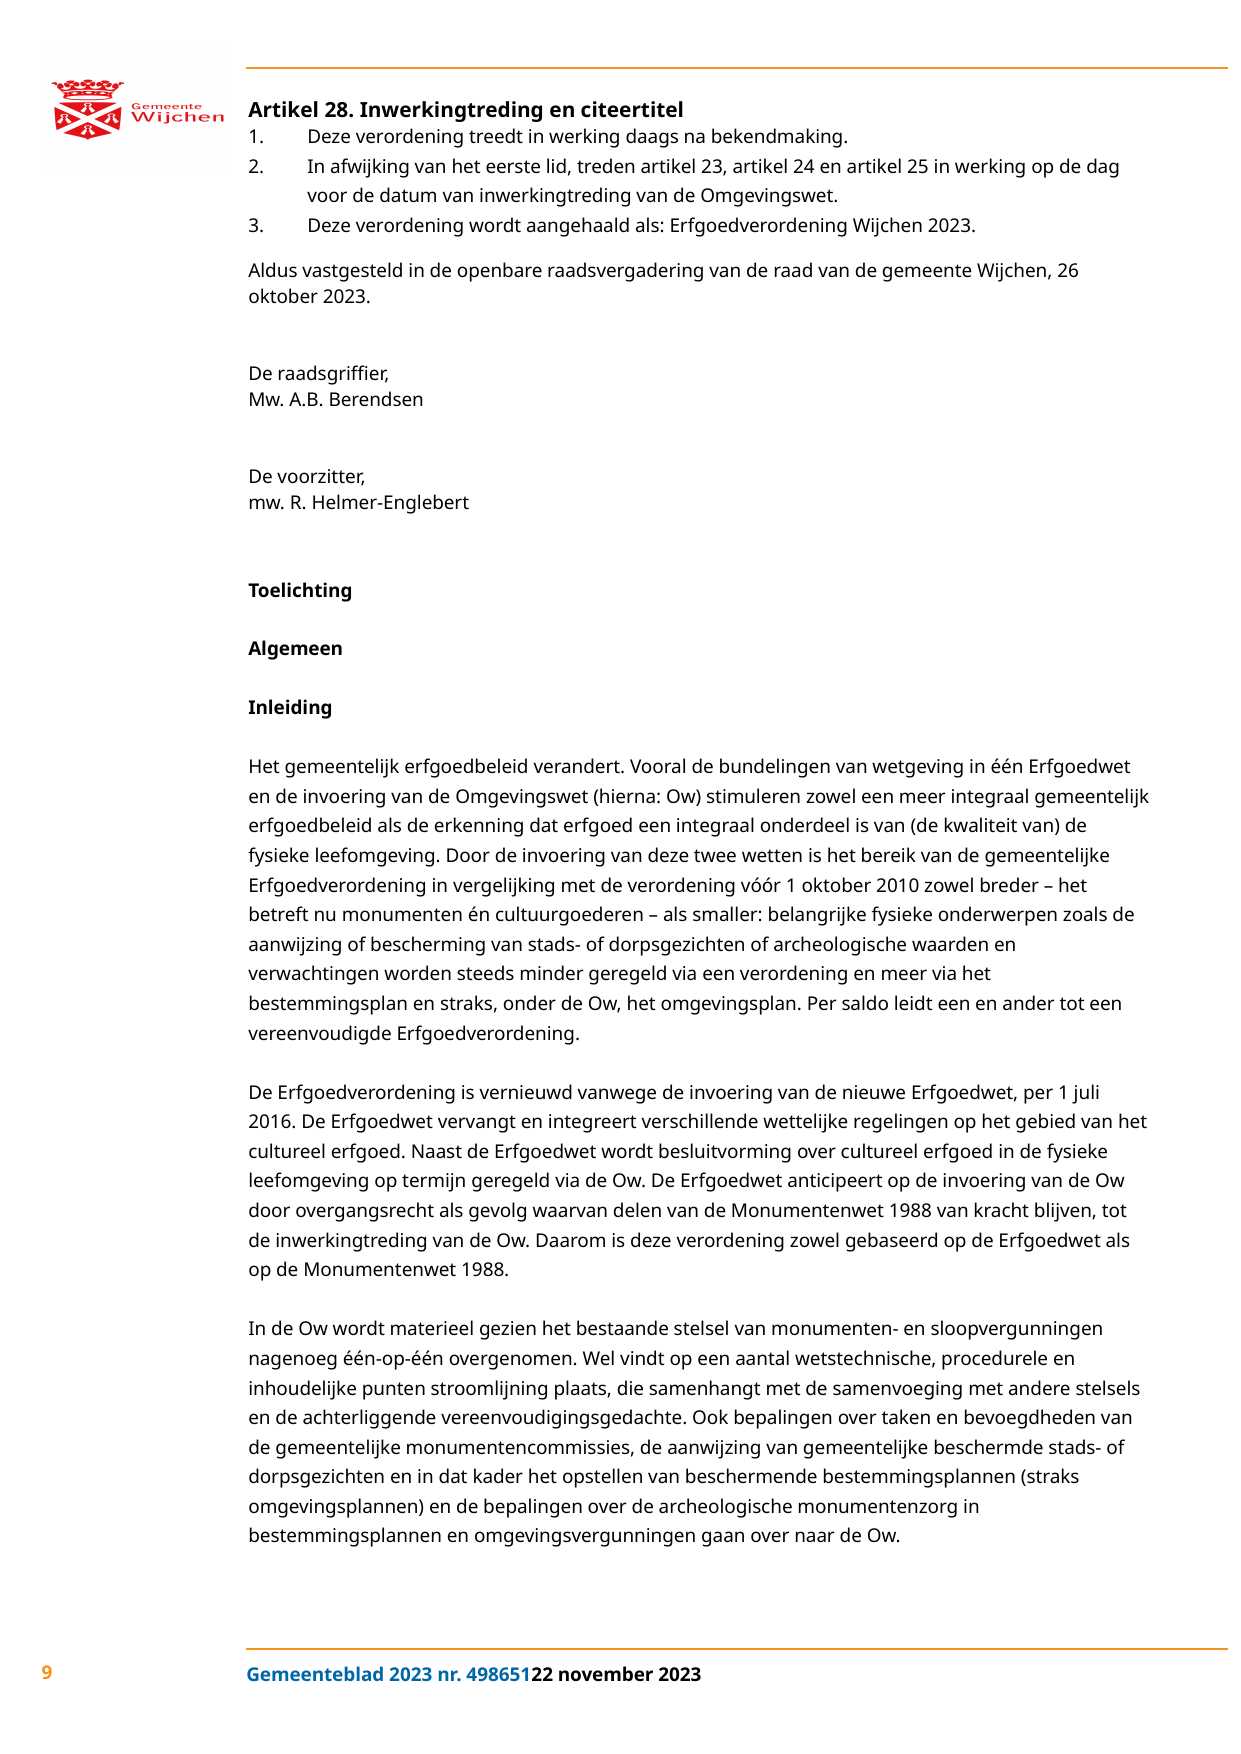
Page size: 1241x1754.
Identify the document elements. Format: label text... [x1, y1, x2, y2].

text Toelichting [248, 566, 1152, 606]
text Artikel 28. Inwerkingtreding en citeertitel [248, 95, 1152, 123]
text mw. R. Helmer-Englebert [248, 489, 1152, 515]
list Deze verordening treedt in werking daags na bekendmaking. [248, 123, 1152, 149]
text Aldus vastgesteld in de openbare raadsvergadering van de raad van de gemeente Wijchen, 26 oktober 2023. [248, 258, 1152, 309]
text Algemeen [248, 635, 1152, 661]
list In afwijking van het eerste lid, treden artikel 23, artikel 24 en artikel 25 in werking op de dag voor de datum van inwerkingtreding van de Omgevingswet. [248, 153, 1152, 208]
text De Erfgoedverordening is vernieuwd vanwege de invoering van de nieuwe Erfgoedwet, per 1 juli 2016. De Erfgoedwet vervangt en integreert verschillende wettelijke regelingen op het gebied van het cultureel erfgoed. Naast de Erfgoedwet wordt besluitvorming over cultureel erfgoed in de fysieke leefomgeving op termijn geregeld via de Ow. De Erfgoedwet anticipeert op de invoering van de Ow door overgangsrecht als gevolg waarvan delen van de Monumentenwet 1988 van kracht blijven, tot de inwerkingtreding van de Ow. Daarom is deze verordening zowel gebaseerd op de Erfgoedwet als op de Monumentenwet 1988. [248, 1079, 1152, 1282]
text De voorzitter, [248, 463, 1152, 489]
text Mw. A.B. Berendsen [248, 386, 1152, 412]
text Het gemeentelijk erfgoedbeleid verandert. Vooral de bundelingen van wetgeving in één Erfgoedwet en de invoering van de Omgevingswet (hierna: Ow) stimuleren zowel een meer integraal gemeentelijk erfgoedbeleid als de erkenning dat erfgoed een integraal onderdeel is van (de kwaliteit van) de fysieke leefomgeving. Door de invoering van deze twee wetten is het bereik van de gemeentelijke Erfgoedverordening in vergelijking met de verordening vóór 1 oktober 2010 zowel breder – het betreft nu monumenten én cultuurgoederen – als smaller: belangrijke fysieke onderwerpen zoals de aanwijzing of bescherming van stads- of dorpsgezichten of archeologische waarden en verwachtingen worden steeds minder geregeld via een verordening en meer via het bestemmingsplan en straks, onder de Ow, het omgevingsplan. Per saldo leidt een en ander tot een vereenvoudigde Erfgoedverordening. [248, 753, 1152, 1046]
text Inleiding [248, 694, 1152, 720]
picture [41, 47, 231, 172]
text De raadsgriffier, [248, 361, 1152, 386]
list Deze verordening wordt aangehaald als: Erfgoedverordening Wijchen 2023. [248, 212, 1152, 238]
text In de Ow wordt materieel gezien het bestaande stelsel van monumenten- en sloopvergunningen nagenoeg één-op-één overgenomen. Wel vindt op een aantal wetstechnische, procedurele en inhoudelijke punten stroomlijning plaats, die samenhangt met de samenvoeging met andere stelsels en de achterliggende vereenvoudigingsgedachte. Ook bepalingen over taken en bevoegdheden van de gemeentelijke monumentencommissies, de aanwijzing van gemeentelijke beschermde stads- of dorpsgezichten en in dat kader het opstellen van beschermende bestemmingsplannen (straks omgevingsplannen) en de bepalingen over de archeologische monumentenzorg in bestemmingsplannen en omgevingsvergunningen gaan over naar de Ow. [248, 1316, 1152, 1548]
